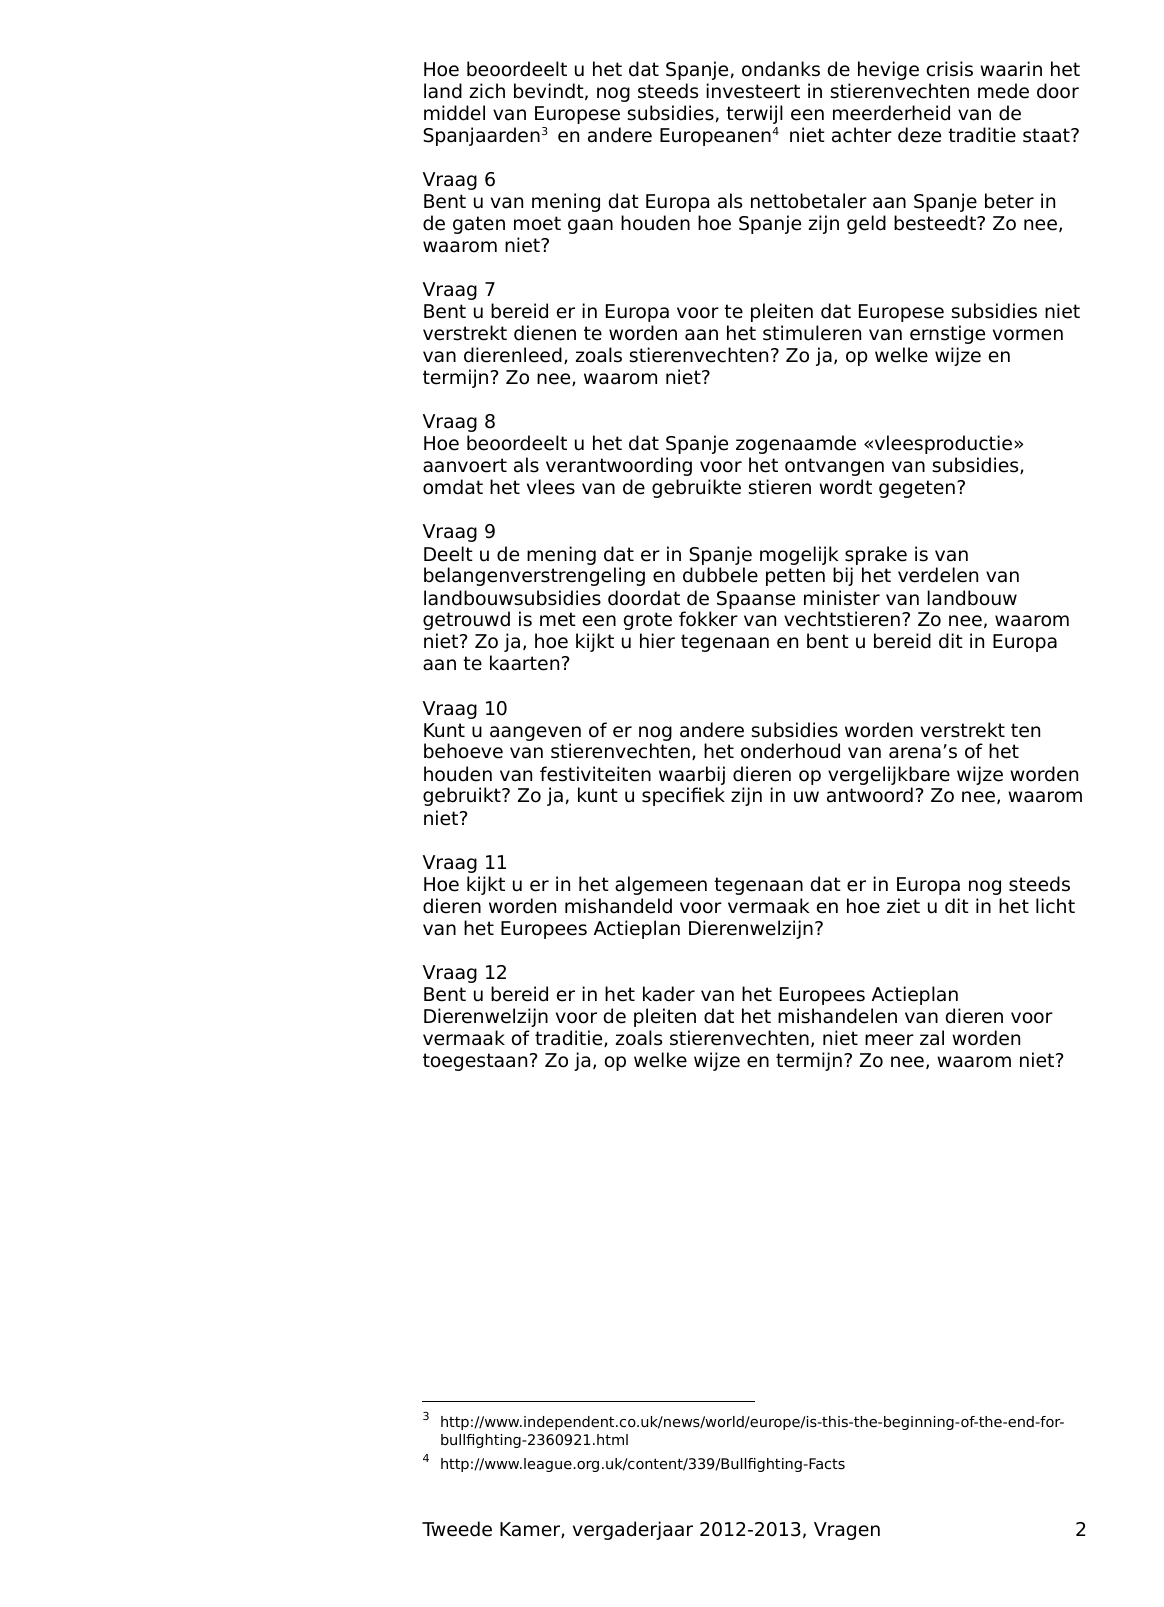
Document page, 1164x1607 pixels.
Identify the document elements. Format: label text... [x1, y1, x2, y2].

text Deelt u de mening dat er in Spanje mogelijk sprake is van belangenverstrengeling en dubbele petten bij het verdelen van landbouwsubsidies doordat de Spaanse minister van landbouw getrouwd is met een grote fokker van vechtstieren? Zo nee, waarom niet? Zo ja, hoe kijkt u hier tegenaan en bent u bereid dit in Europa aan te kaarten? [422, 543, 1087, 675]
text Bent u bereid er in Europa voor te pleiten dat Europese subsidies niet verstrekt dienen te worden aan het stimuleren van ernstige vormen van dierenleed, zoals stierenvechten? Zo ja, op welke wijze en termijn? Zo nee, waarom niet? [422, 301, 1087, 389]
text http://www.league.org.uk/content/339/Bullfighting-Facts [422, 1452, 1087, 1474]
text Vraag 7 [422, 279, 1087, 301]
text Vraag 6 [422, 169, 1087, 191]
text Hoe beoordeelt u het dat Spanje zogenaamde «vleesproductie» aanvoert als verantwoording voor het ontvangen van subsidies, omdat het vlees van de gebruikte stieren wordt gegeten? [422, 433, 1087, 499]
text Bent u bereid er in het kader van het Europees Actieplan Dierenwelzijn voor de pleiten dat het mishandelen van dieren voor vermaak of traditie, zoals stierenvechten, niet meer zal worden toegestaan? Zo ja, op welke wijze en termijn? Zo nee, waarom niet? [422, 984, 1087, 1072]
text Bent u van mening dat Europa als nettobetaler aan Spanje beter in de gaten moet gaan houden hoe Spanje zijn geld besteedt? Zo nee, waarom niet? [422, 191, 1087, 257]
text Hoe beoordeelt u het dat Spanje, ondanks de hevige crisis waarin het land zich bevindt, nog steeds investeert in stierenvechten mede door middel van Europese subsidies, terwijl een meerderheid van de Spanjaarden en andere Europeanen niet achter deze traditie staat? [422, 59, 1087, 147]
text http://www.independent.co.uk/news/world/europe/is-this-the-beginning-of-the-end-for-bullfighting-2360921.html [422, 1410, 1087, 1449]
text Vraag 12 [422, 962, 1087, 984]
text Kunt u aangeven of er nog andere subsidies worden verstrekt ten behoeve van stierenvechten, het onderhoud van arena’s of het houden van festiviteiten waarbij dieren op vergelijkbare wijze worden gebruikt? Zo ja, kunt u specifiek zijn in uw antwoord? Zo nee, waarom niet? [422, 719, 1087, 829]
text Vraag 11 [422, 852, 1087, 873]
text Hoe kijkt u er in het algemeen tegenaan dat er in Europa nog steeds dieren worden mishandeld voor vermaak en hoe ziet u dit in het licht van het Europees Actieplan Dierenwelzijn? [422, 873, 1087, 939]
text Vraag 8 [422, 411, 1087, 433]
text Vraag 10 [422, 697, 1087, 719]
text Vraag 9 [422, 521, 1087, 543]
